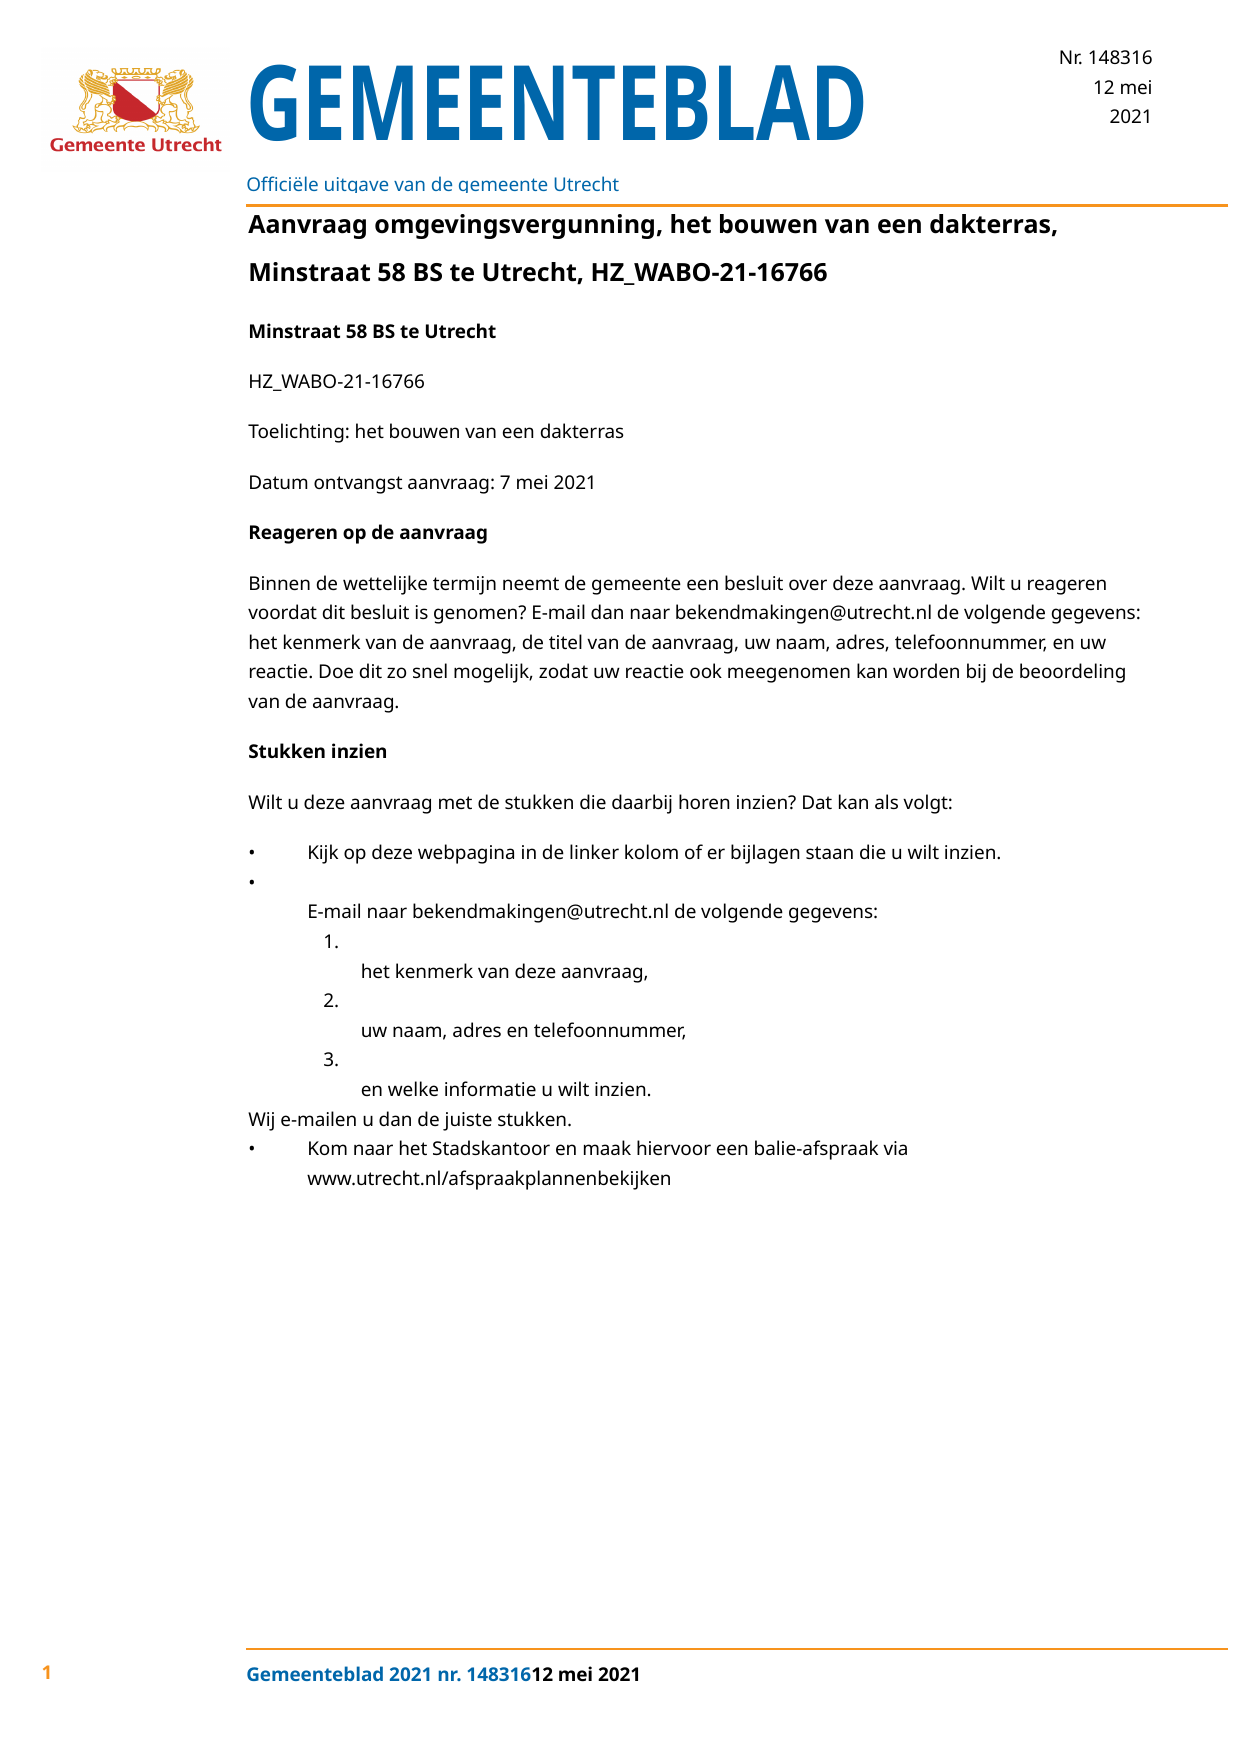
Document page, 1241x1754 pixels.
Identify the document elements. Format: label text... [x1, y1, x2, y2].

list en welke informatie u wilt inzien. [323, 1076, 1152, 1102]
text Wilt u deze aanvraag met de stukken die daarbij horen inzien? Dat kan als volgt: [248, 789, 1152, 815]
picture [41, 47, 231, 172]
list Kijk op deze webpagina in de linker kolom of er bijlagen staan die u wilt inzien. [248, 839, 1152, 865]
text Toelichting: het bouwen van een dakterras [248, 419, 1152, 444]
text Minstraat 58 BS te Utrecht [248, 318, 1152, 344]
text Binnen de wettelijke termijn neemt de gemeente een besluit over deze aanvraag. Wilt u reageren voordat dit besluit is genomen? E-mail dan naar bekendmakingen@utrecht.nl de volgende gegevens: het kenmerk van de aanvraag, de titel van de aanvraag, uw naam, adres, telefoonnummer, en uw reactie. Doe dit zo snel mogelijk, zodat uw reactie ook meegenomen kan worden bij de beoordeling van de aanvraag. [248, 570, 1152, 714]
list E-mail naar bekendmakingen@utrecht.nl de volgende gegevens: [248, 899, 1152, 924]
text Reageren op de aanvraag [248, 519, 1152, 545]
list het kenmerk van deze aanvraag, [323, 958, 1152, 984]
list Kom naar het Stadskantoor en maak hiervoor een balie-afspraak via www.utrecht.nl/afspraakplannenbekijken [248, 1135, 1152, 1191]
text HZ_WABO-21-16766 [248, 368, 1152, 394]
text Aanvraag omgevingsvergunning, het bouwen van een dakterras, Minstraat 58 BS te Utrecht, HZ_WABO-21-16766 [248, 207, 1152, 288]
text Wij e-mailen u dan de juiste stukken. [248, 1106, 1152, 1132]
list uw naam, adres en telefoonnummer, [323, 1017, 1152, 1043]
text Datum ontvangst aanvraag: 7 mei 2021 [248, 469, 1152, 495]
text Stukken inzien [248, 739, 1152, 764]
